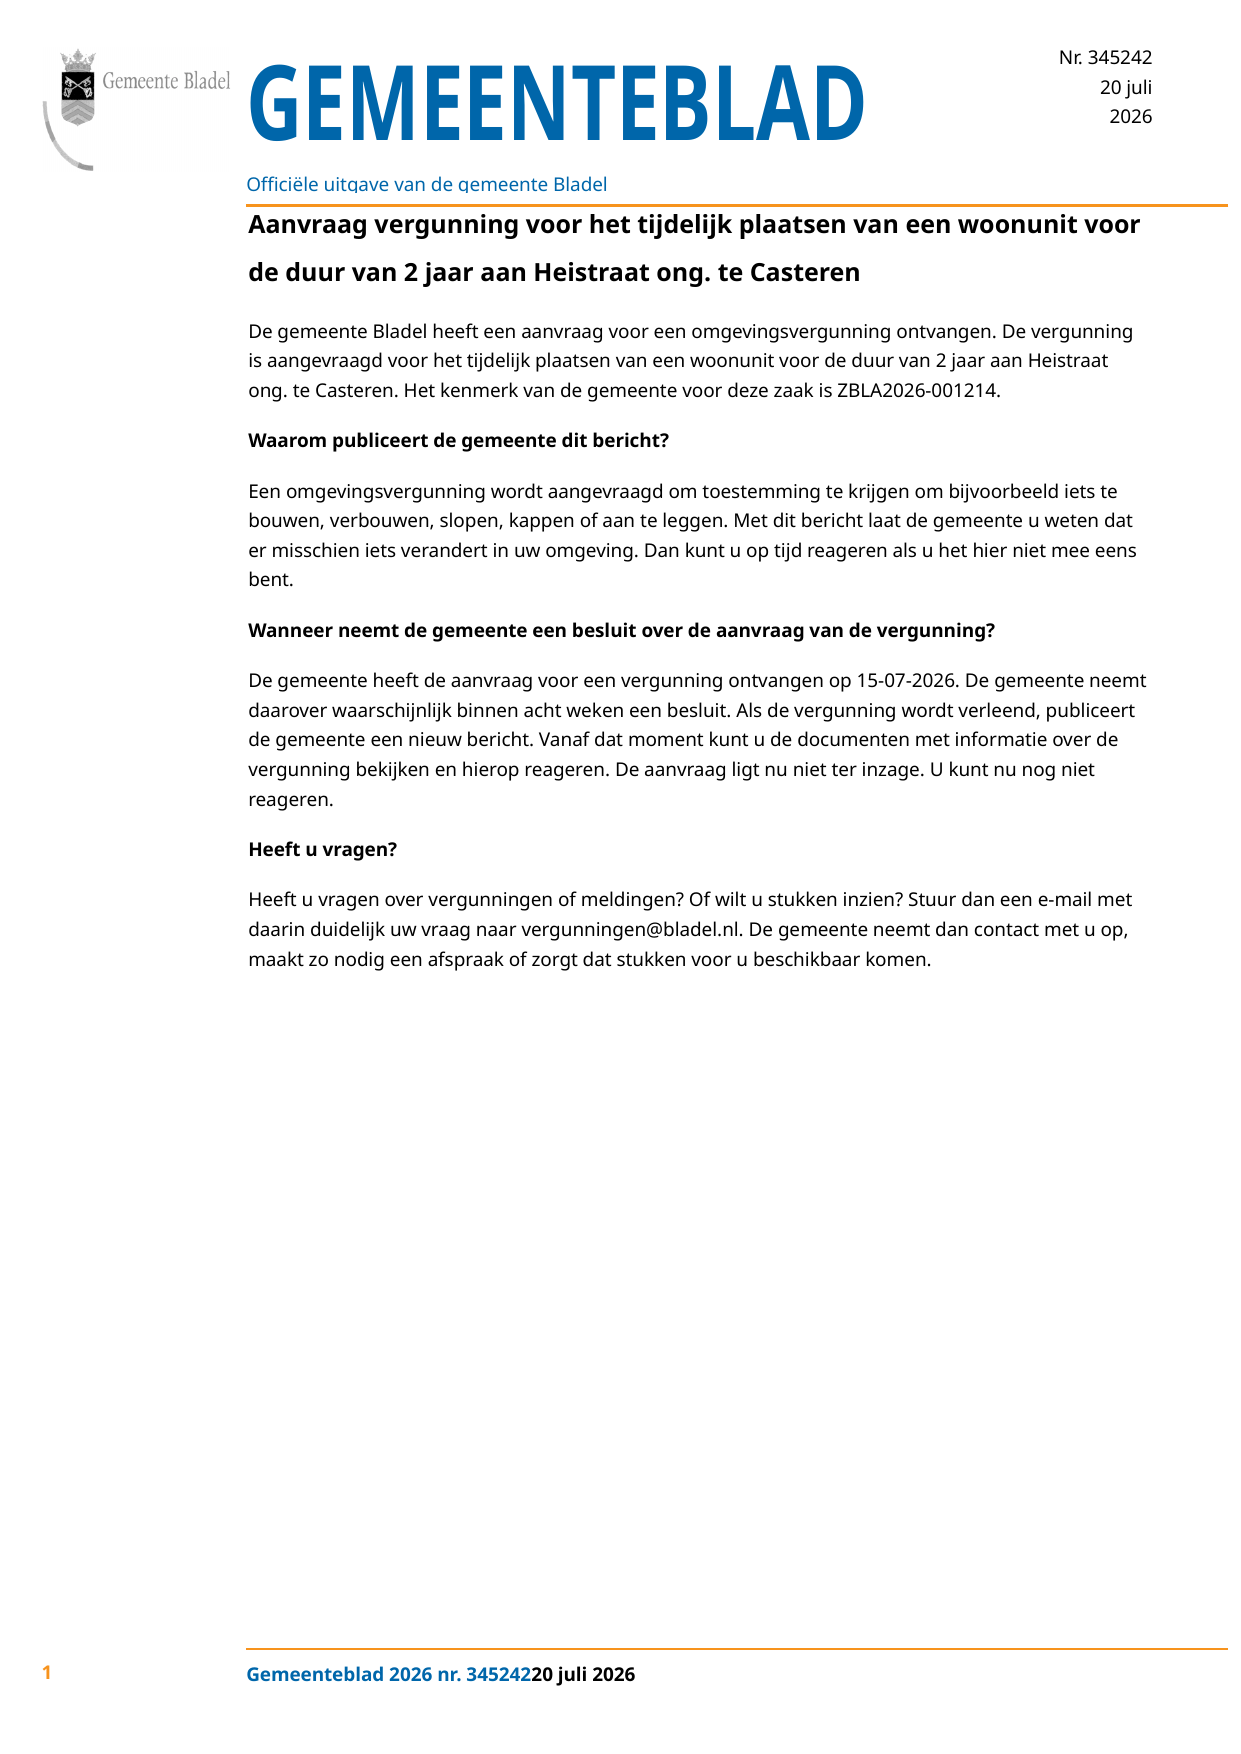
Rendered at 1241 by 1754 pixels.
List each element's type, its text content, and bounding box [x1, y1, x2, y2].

text Heeft u vragen? [248, 836, 1152, 862]
text De gemeente heeft de aanvraag voor een vergunning ontvangen op 15-07-2026. De gemeente neemt daarover waarschijnlijk binnen acht weken een besluit. Als de vergunning wordt verleend, publiceert de gemeente een nieuw bericht. Vanaf dat moment kunt u de documenten met informatie over de vergunning bekijken en hierop reageren. De aanvraag ligt nu niet ter inzage. U kunt nu nog niet reageren. [248, 667, 1152, 812]
text Aanvraag vergunning voor het tijdelijk plaatsen van een woonunit voor de duur van 2 jaar aan Heistraat ong. te Casteren [248, 207, 1152, 288]
text Waarom publiceert de gemeente dit bericht? [248, 427, 1152, 453]
text Een omgevingsvergunning wordt aangevraagd om toestemming te krijgen om bijvoorbeeld iets te bouwen, verbouwen, slopen, kappen of aan te leggen. Met dit bericht laat de gemeente u weten dat er misschien iets verandert in uw omgeving. Dan kunt u op tijd reageren als u het hier niet mee eens bent. [248, 478, 1152, 592]
text Heeft u vragen over vergunningen of meldingen? Of wilt u stukken inzien? Stuur dan een e-mail met daarin duidelijk uw vraag naar vergunningen@bladel.nl. De gemeente neemt dan contact met u op, maakt zo nodig een afspraak of zorgt dat stukken voor u beschikbaar komen. [248, 887, 1152, 972]
text Wanneer neemt de gemeente een besluit over de aanvraag van de vergunning? [248, 617, 1152, 643]
text De gemeente Bladel heeft een aanvraag voor een omgevingsvergunning ontvangen. De vergunning is aangevraagd voor het tijdelijk plaatsen van een woonunit voor de duur van 2 jaar aan Heistraat ong. te Casteren. Het kenmerk van de gemeente voor deze zaak is ZBLA2026-001214. [248, 318, 1152, 403]
picture [41, 47, 231, 172]
